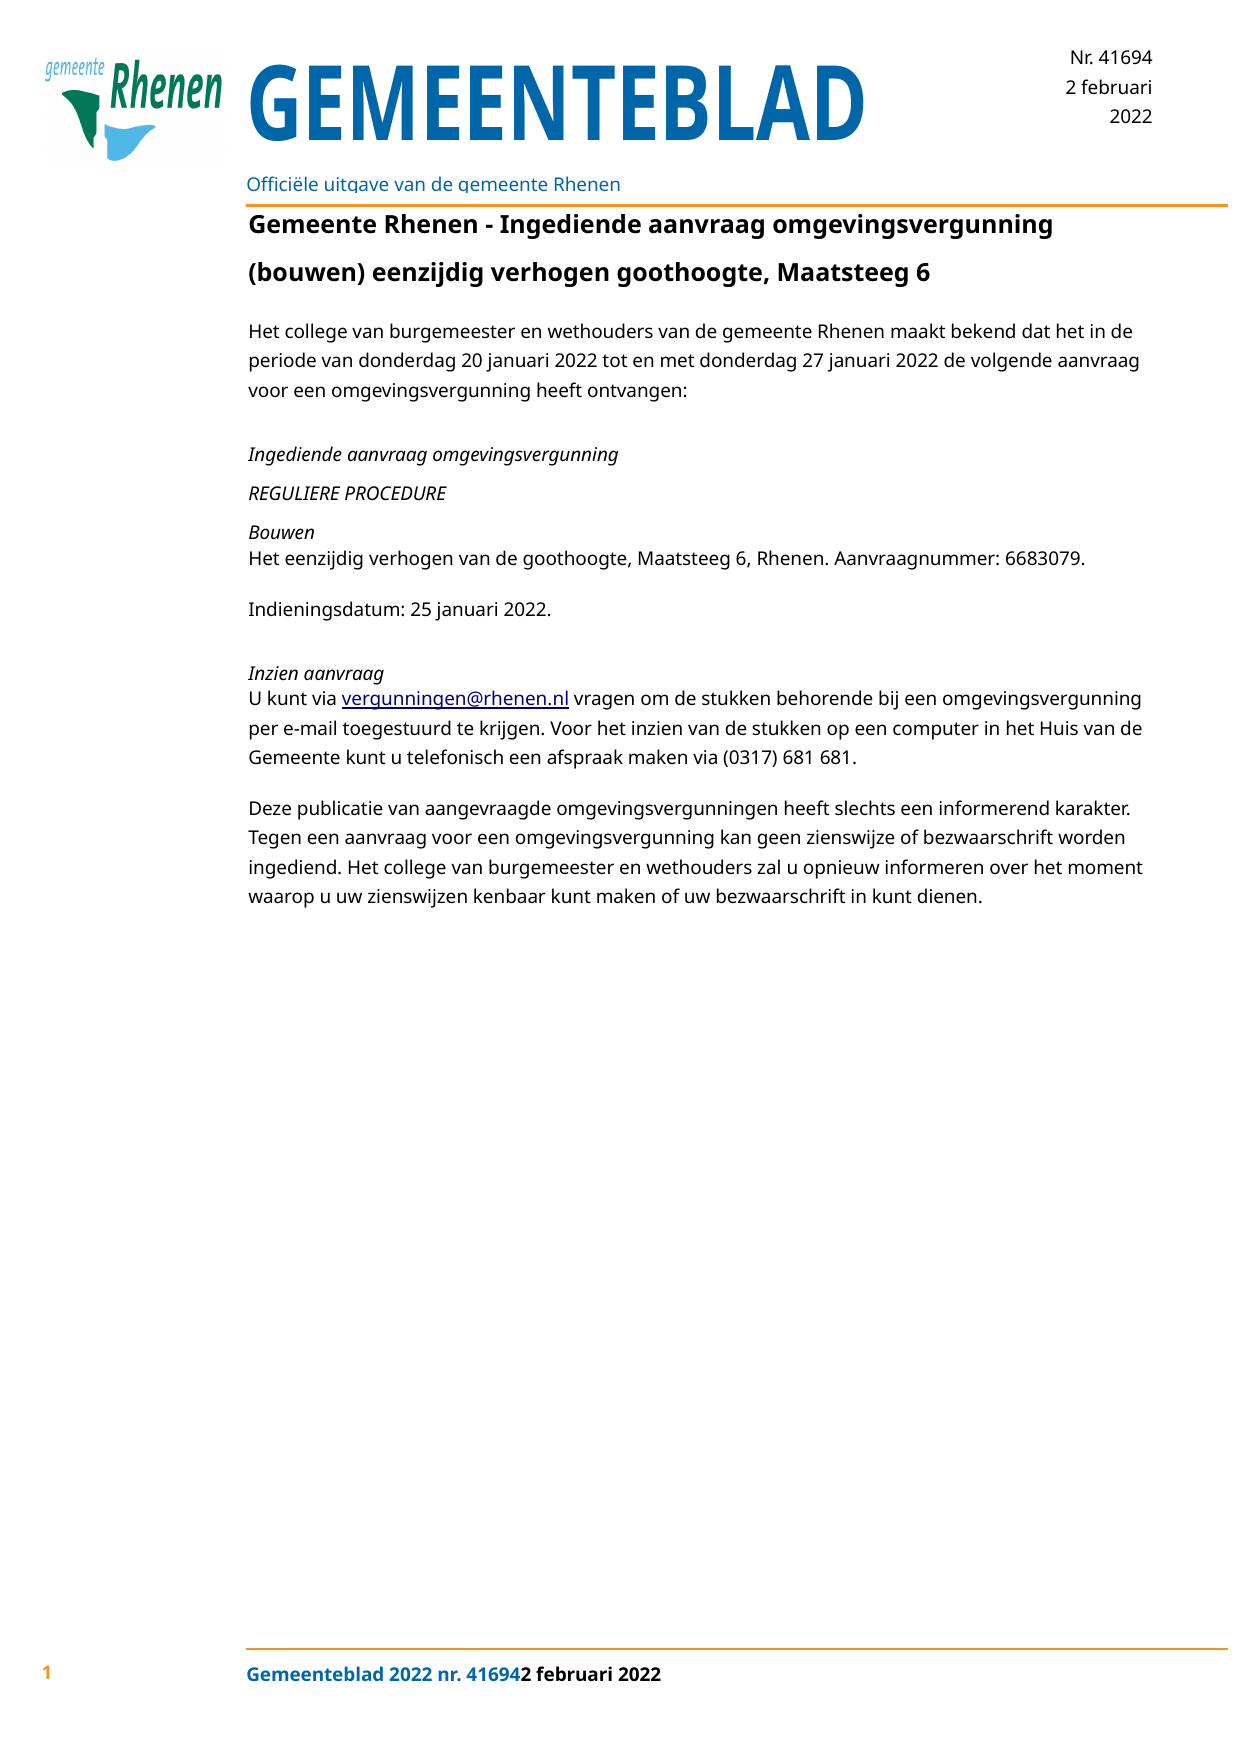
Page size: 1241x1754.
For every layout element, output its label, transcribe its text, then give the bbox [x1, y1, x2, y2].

text REGULIERE PROCEDURE [248, 480, 1152, 506]
text Gemeente Rhenen - Ingediende aanvraag omgevingsvergunning (bouwen) eenzijdig verhogen goothoogte, Maatsteeg 6 [248, 207, 1152, 288]
text Inzien aanvraag [248, 660, 1152, 685]
text U kunt via vergunningen@rhenen.nl vragen om de stukken behorende bij een omgevingsvergunning per e-mail toegestuurd te krijgen. Voor het inzien van de stukken op een computer in het Huis van de Gemeente kunt u telefonisch een afspraak maken via (0317) 681 681. [248, 685, 1152, 770]
text Het eenzijdig verhogen van de goothoogte, Maatsteeg 6, Rhenen. Aanvraagnummer: 6683079. [248, 545, 1152, 571]
text Ingediende aanvraag omgevingsvergunning [248, 441, 1152, 467]
text Deze publicatie van aangevraagde omgevingsvergunningen heeft slechts een informerend karakter. Tegen een aanvraag voor een omgevingsvergunning kan geen zienswijze of bezwaarschrift worden ingediend. Het college van burgemeester en wethouders zal u opnieuw informeren over het moment waarop u uw zienswijzen kenbaar kunt maken of uw bezwaarschrift in kunt dienen. [248, 795, 1152, 909]
text Indieningsdatum: 25 januari 2022. [248, 596, 1152, 621]
text Het college van burgemeester en wethouders van de gemeente Rhenen maakt bekend dat het in de periode van donderdag 20 januari 2022 tot en met donderdag 27 januari 2022 de volgende aanvraag voor een omgevingsvergunning heeft ontvangen: [248, 318, 1152, 403]
picture [41, 47, 231, 172]
text Bouwen [248, 519, 1152, 545]
